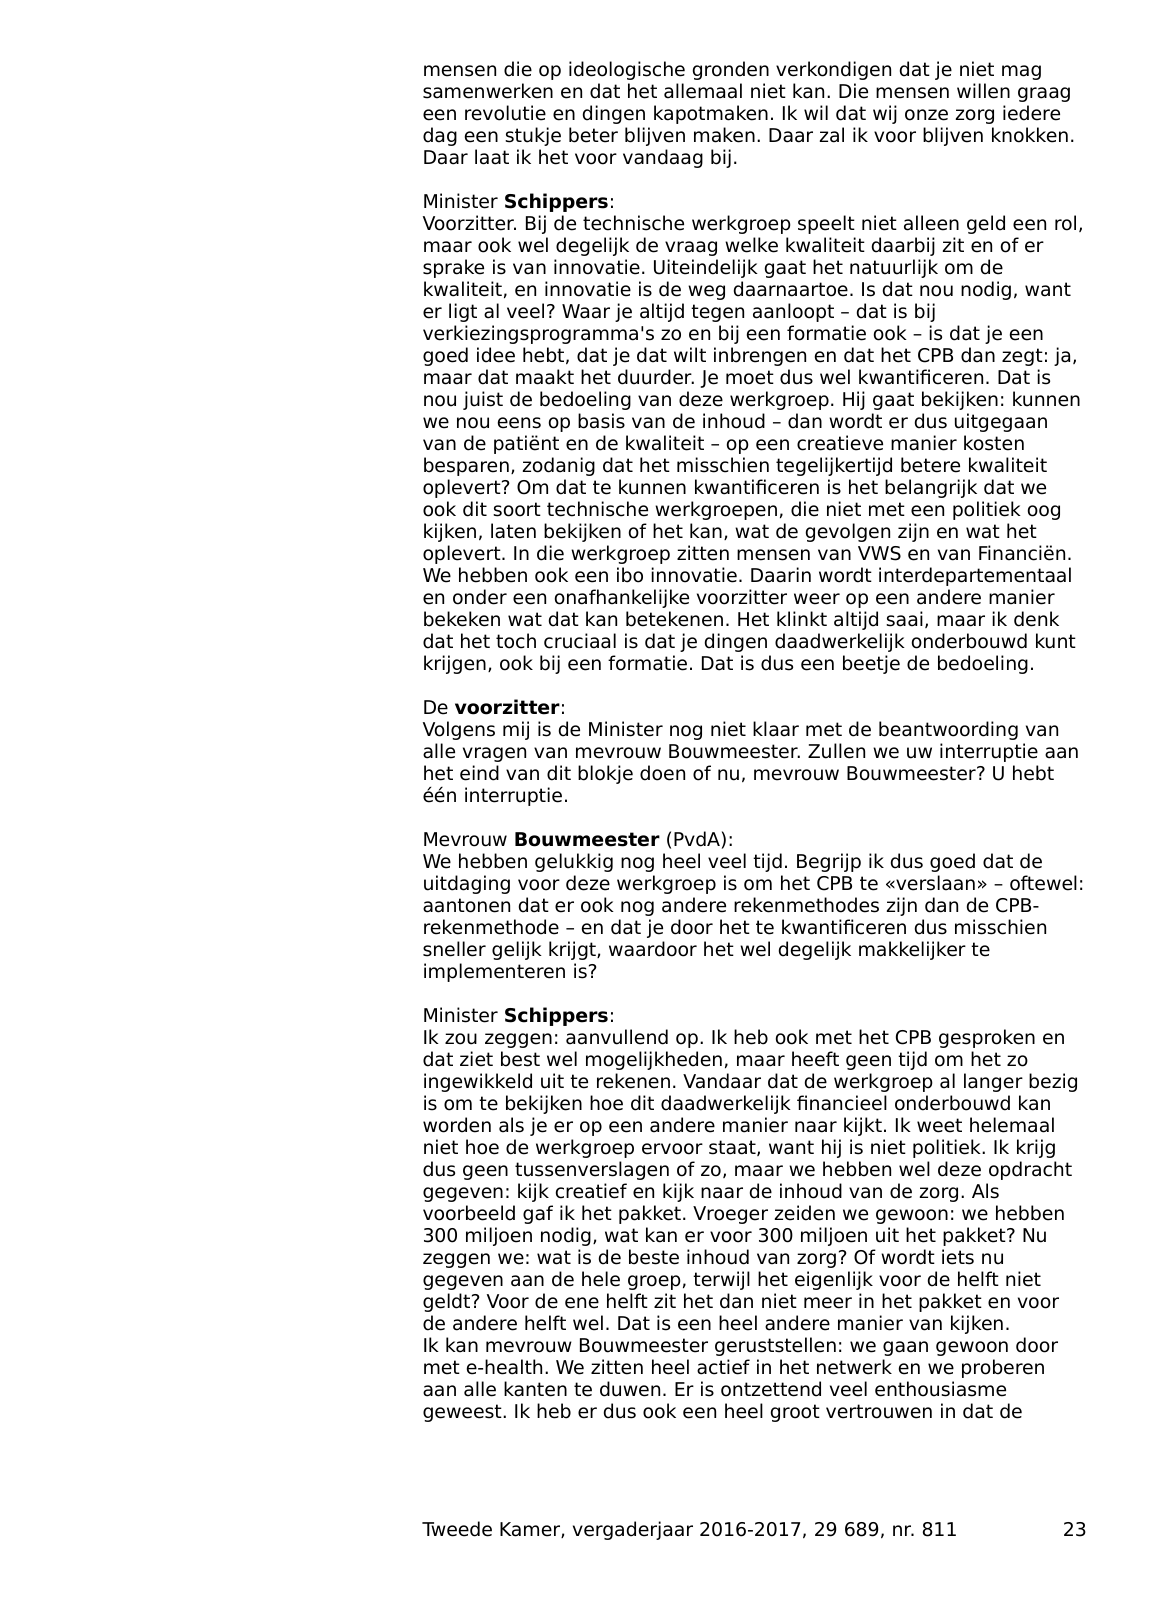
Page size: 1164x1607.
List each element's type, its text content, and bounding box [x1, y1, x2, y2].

text Mevrouw Bouwmeester (PvdA): [422, 829, 1087, 851]
text Voorzitter. Bij de technische werkgroep speelt niet alleen geld een rol, maar ook wel degelijk de vraag welke kwaliteit daarbij zit en of er sprake is van innovatie. Uiteindelijk gaat het natuurlijk om de kwaliteit, en innovatie is de weg daarnaartoe. Is dat nou nodig, want er ligt al veel? Waar je altijd tegen aanloopt – dat is bij verkiezingsprogramma's zo en bij een formatie ook – is dat je een goed idee hebt, dat je dat wilt inbrengen en dat het CPB dan zegt: ja, maar dat maakt het duurder. Je moet dus wel kwantificeren. Dat is nou juist de bedoeling van deze werkgroep. Hij gaat bekijken: kunnen we nou eens op basis van de inhoud – dan wordt er dus uitgegaan van de patiënt en de kwaliteit – op een creatieve manier kosten besparen, zodanig dat het misschien tegelijkertijd betere kwaliteit oplevert? Om dat te kunnen kwantificeren is het belangrijk dat we ook dit soort technische werkgroepen, die niet met een politiek oog kijken, laten bekijken of het kan, wat de gevolgen zijn en wat het oplevert. In die werkgroep zitten mensen van VWS en van Financiën. [422, 213, 1087, 565]
text Ik zou zeggen: aanvullend op. Ik heb ook met het CPB gesproken en dat ziet best wel mogelijkheden, maar heeft geen tijd om het zo ingewikkeld uit te rekenen. Vandaar dat de werkgroep al langer bezig is om te bekijken hoe dit daadwerkelijk financieel onderbouwd kan worden als je er op een andere manier naar kijkt. Ik weet helemaal niet hoe de werkgroep ervoor staat, want hij is niet politiek. Ik krijg dus geen tussenverslagen of zo, maar we hebben wel deze opdracht gegeven: kijk creatief en kijk naar de inhoud van de zorg. Als voorbeeld gaf ik het pakket. Vroeger zeiden we gewoon: we hebben 300 miljoen nodig, wat kan er voor 300 miljoen uit het pakket? Nu zeggen we: wat is de beste inhoud van zorg? Of wordt iets nu gegeven aan de hele groep, terwijl het eigenlijk voor de helft niet geldt? Voor de ene helft zit het dan niet meer in het pakket en voor de andere helft wel. Dat is een heel andere manier van kijken. [422, 1027, 1087, 1335]
text Volgens mij is de Minister nog niet klaar met de beantwoording van alle vragen van mevrouw Bouwmeester. Zullen we uw interruptie aan het eind van dit blokje doen of nu, mevrouw Bouwmeester? U hebt één interruptie. [422, 719, 1087, 807]
text We hebben gelukkig nog heel veel tijd. Begrijp ik dus goed dat de uitdaging voor deze werkgroep is om het CPB te «verslaan» – oftewel: aantonen dat er ook nog andere rekenmethodes zijn dan de CPB-rekenmethode – en dat je door het te kwantificeren dus misschien sneller gelijk krijgt, waardoor het wel degelijk makkelijker te implementeren is? [422, 851, 1087, 983]
text De voorzitter: [422, 697, 1087, 719]
text Ik kan mevrouw Bouwmeester geruststellen: we gaan gewoon door met e-health. We zitten heel actief in het netwerk en we proberen aan alle kanten te duwen. Er is ontzettend veel enthousiasme geweest. Ik heb er dus ook een heel groot vertrouwen in dat de [422, 1335, 1087, 1423]
text Minister Schippers: [422, 191, 1087, 213]
text mensen die op ideologische gronden verkondigen dat je niet mag samenwerken en dat het allemaal niet kan. Die mensen willen graag een revolutie en dingen kapotmaken. Ik wil dat wij onze zorg iedere dag een stukje beter blijven maken. Daar zal ik voor blijven knokken. Daar laat ik het voor vandaag bij. [422, 59, 1087, 169]
text We hebben ook een ibo innovatie. Daarin wordt interdepartementaal en onder een onafhankelijke voorzitter weer op een andere manier bekeken wat dat kan betekenen. Het klinkt altijd saai, maar ik denk dat het toch cruciaal is dat je dingen daadwerkelijk onderbouwd kunt krijgen, ook bij een formatie. Dat is dus een beetje de bedoeling. [422, 565, 1087, 675]
text Minister Schippers: [422, 1005, 1087, 1027]
